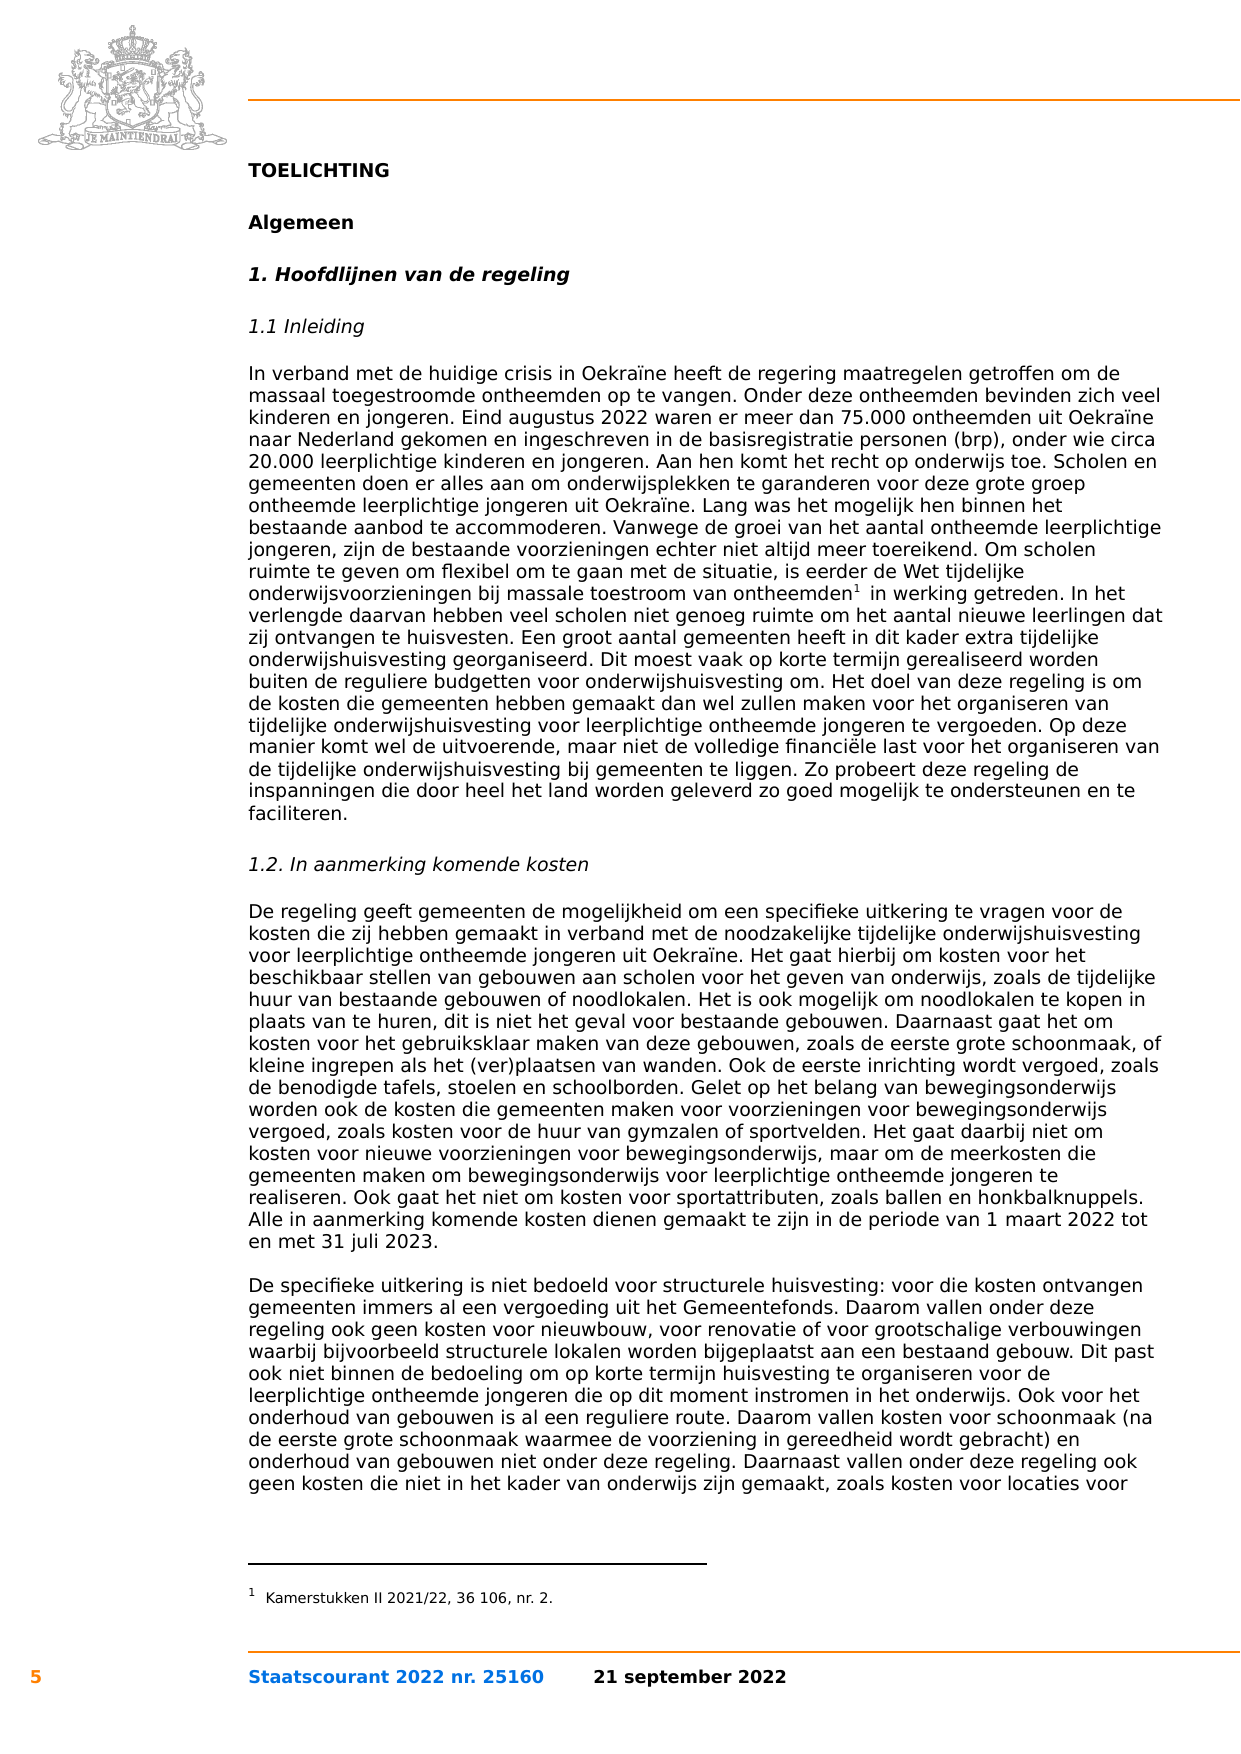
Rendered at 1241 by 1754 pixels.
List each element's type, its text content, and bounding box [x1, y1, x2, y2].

text De regeling geeft gemeenten de mogelijkheid om een specifieke uitkering te vragen voor de kosten die zij hebben gemaakt in verband met de noodzakelijke tijdelijke onderwijshuisvesting voor leerplichtige ontheemde jongeren uit Oekraïne. Het gaat hierbij om kosten voor het beschikbaar stellen van gebouwen aan scholen voor het geven van onderwijs, zoals de tijdelijke huur van bestaande gebouwen of noodlokalen. Het is ook mogelijk om noodlokalen te kopen in plaats van te huren, dit is niet het geval voor bestaande gebouwen. Daarnaast gaat het om kosten voor het gebruiksklaar maken van deze gebouwen, zoals de eerste grote schoonmaak, of kleine ingrepen als het (ver)plaatsen van wanden. Ook de eerste inrichting wordt vergoed, zoals de benodigde tafels, stoelen en schoolborden. Gelet op het belang van bewegingsonderwijs worden ook de kosten die gemeenten maken voor voorzieningen voor bewegingsonderwijs vergoed, zoals kosten voor de huur van gymzalen of sportvelden. Het gaat daarbij niet om kosten voor nieuwe voorzieningen voor bewegingsonderwijs, maar om de meerkosten die gemeenten maken om bewegingsonderwijs voor leerplichtige ontheemde jongeren te realiseren. Ook gaat het niet om kosten voor sportattributen, zoals ballen en honkbalknuppels. Alle in aanmerking komende kosten dienen gemaakt te zijn in de periode van 1 maart 2022 tot en met 31 juli 2023. [248, 901, 1163, 1253]
text De specifieke uitkering is niet bedoeld voor structurele huisvesting: voor die kosten ontvangen gemeenten immers al een vergoeding uit het Gemeentefonds. Daarom vallen onder deze regeling ook geen kosten voor nieuwbouw, voor renovatie of voor grootschalige verbouwingen waarbij bijvoorbeeld structurele lokalen worden bijgeplaatst aan een bestaand gebouw. Dit past ook niet binnen de bedoeling om op korte termijn huisvesting te organiseren voor de leerplichtige ontheemde jongeren die op dit moment instromen in het onderwijs. Ook voor het onderhoud van gebouwen is al een reguliere route. Daarom vallen kosten voor schoonmaak (na de eerste grote schoonmaak waarmee de voorziening in gereedheid wordt gebracht) en onderhoud van gebouwen niet onder deze regeling. Daarnaast vallen onder deze regeling ook geen kosten die niet in het kader van onderwijs zijn gemaakt, zoals kosten voor locaties voor [248, 1275, 1163, 1495]
picture [38, 25, 227, 150]
text In verband met de huidige crisis in Oekraïne heeft de regering maatregelen getroffen om de massaal toegestroomde ontheemden op te vangen. Onder deze ontheemden bevinden zich veel kinderen en jongeren. Eind augustus 2022 waren er meer dan 75.000 ontheemden uit Oekraïne naar Nederland gekomen en ingeschreven in de basisregistratie personen (brp), onder wie circa 20.000 leerplichtige kinderen en jongeren. Aan hen komt het recht op onderwijs toe. Scholen en gemeenten doen er alles aan om onderwijsplekken te garanderen voor deze grote groep ontheemde leerplichtige jongeren uit Oekraïne. Lang was het mogelijk hen binnen het bestaande aanbod te accommoderen. Vanwege de groei van het aantal ontheemde leerplichtige jongeren, zijn de bestaande voorzieningen echter niet altijd meer toereikend. Om scholen ruimte te geven om flexibel om te gaan met de situatie, is eerder de Wet tijdelijke onderwijsvoorzieningen bij massale toestroom van ontheemden in werking getreden. In het verlengde daarvan hebben veel scholen niet genoeg ruimte om het aantal nieuwe leerlingen dat zij ontvangen te huisvesten. Een groot aantal gemeenten heeft in dit kader extra tijdelijke onderwijshuisvesting georganiseerd. Dit moest vaak op korte termijn gerealiseerd worden buiten de reguliere budgetten voor onderwijshuisvesting om. Het doel van deze regeling is om de kosten die gemeenten hebben gemaakt dan wel zullen maken voor het organiseren van tijdelijke onderwijshuisvesting voor leerplichtige ontheemde jongeren te vergoeden. Op deze manier komt wel de uitvoerende, maar niet de volledige financiële last voor het organiseren van de tijdelijke onderwijshuisvesting bij gemeenten te liggen. Zo probeert deze regeling de inspanningen die door heel het land worden geleverd zo goed mogelijk te ondersteunen en te faciliteren. [248, 363, 1163, 824]
subtitle 1. Hoofdlijnen van de regeling [248, 264, 1163, 286]
subtitle 1.1 Inleiding [248, 316, 1163, 338]
subtitle TOELICHTING [248, 160, 1163, 182]
subtitle 1.2. In aanmerking komende kosten [248, 854, 1163, 876]
subtitle Algemeen [248, 212, 1163, 234]
text Kamerstukken II 2021/22, 36 106, nr. 2. [248, 1586, 1163, 1608]
